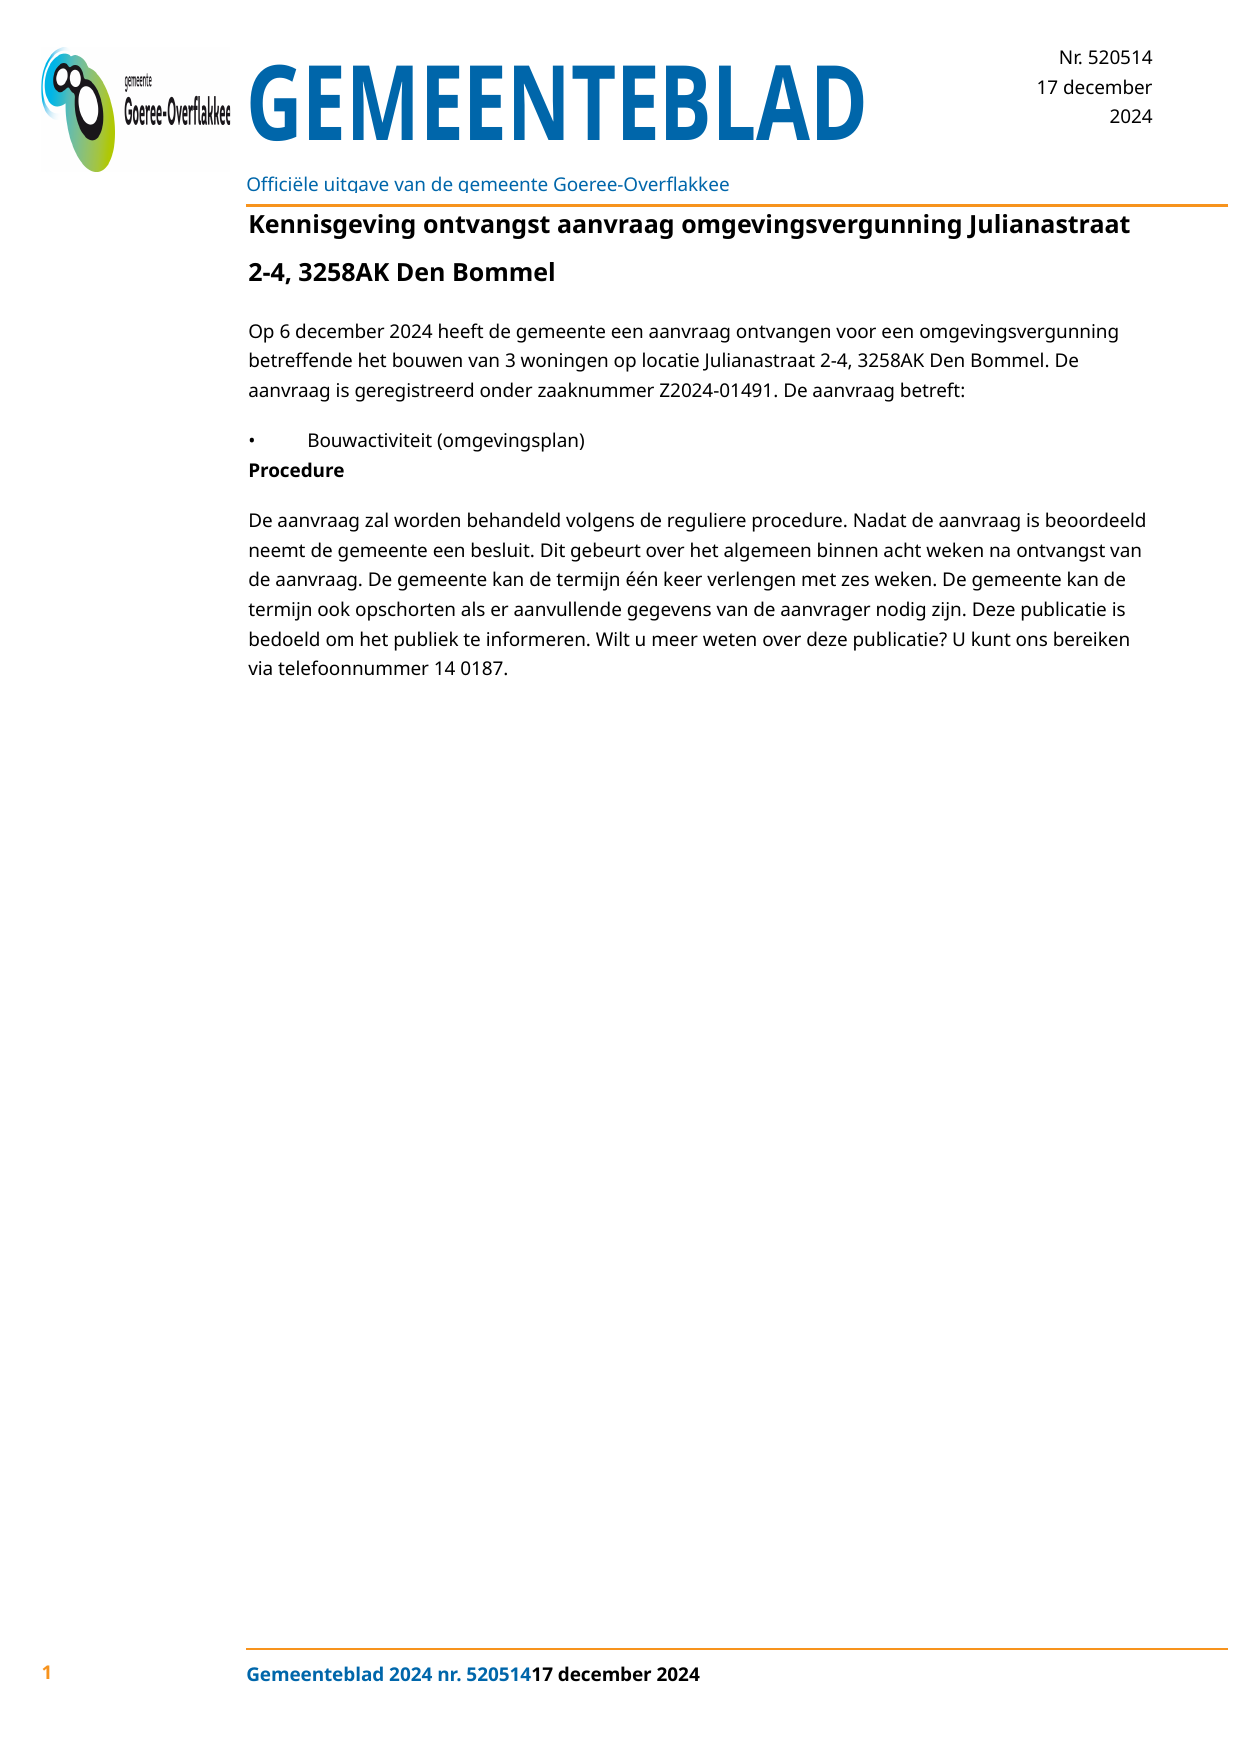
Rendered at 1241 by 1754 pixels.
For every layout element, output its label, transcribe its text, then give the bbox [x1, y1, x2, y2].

list Bouwactiviteit (omgevingsplan) [248, 427, 1152, 453]
picture [41, 47, 231, 172]
text Procedure [248, 457, 1152, 483]
text Op 6 december 2024 heeft de gemeente een aanvraag ontvangen voor een omgevingsvergunning betreffende het bouwen van 3 woningen op locatie Julianastraat 2-4, 3258AK Den Bommel. De aanvraag is geregistreerd onder zaaknummer Z2024-01491. De aanvraag betreft: [248, 318, 1152, 403]
text Kennisgeving ontvangst aanvraag omgevingsvergunning Julianastraat 2-4, 3258AK Den Bommel [248, 207, 1152, 288]
text De aanvraag zal worden behandeld volgens de reguliere procedure. Nadat de aanvraag is beoordeeld neemt de gemeente een besluit. Dit gebeurt over het algemeen binnen acht weken na ontvangst van de aanvraag. De gemeente kan de termijn één keer verlengen met zes weken. De gemeente kan de termijn ook opschorten als er aanvullende gegevens van de aanvrager nodig zijn. Deze publicatie is bedoeld om het publiek te informeren. Wilt u meer weten over deze publicatie? U kunt ons bereiken via telefoonnummer 14 0187. [248, 507, 1152, 681]
